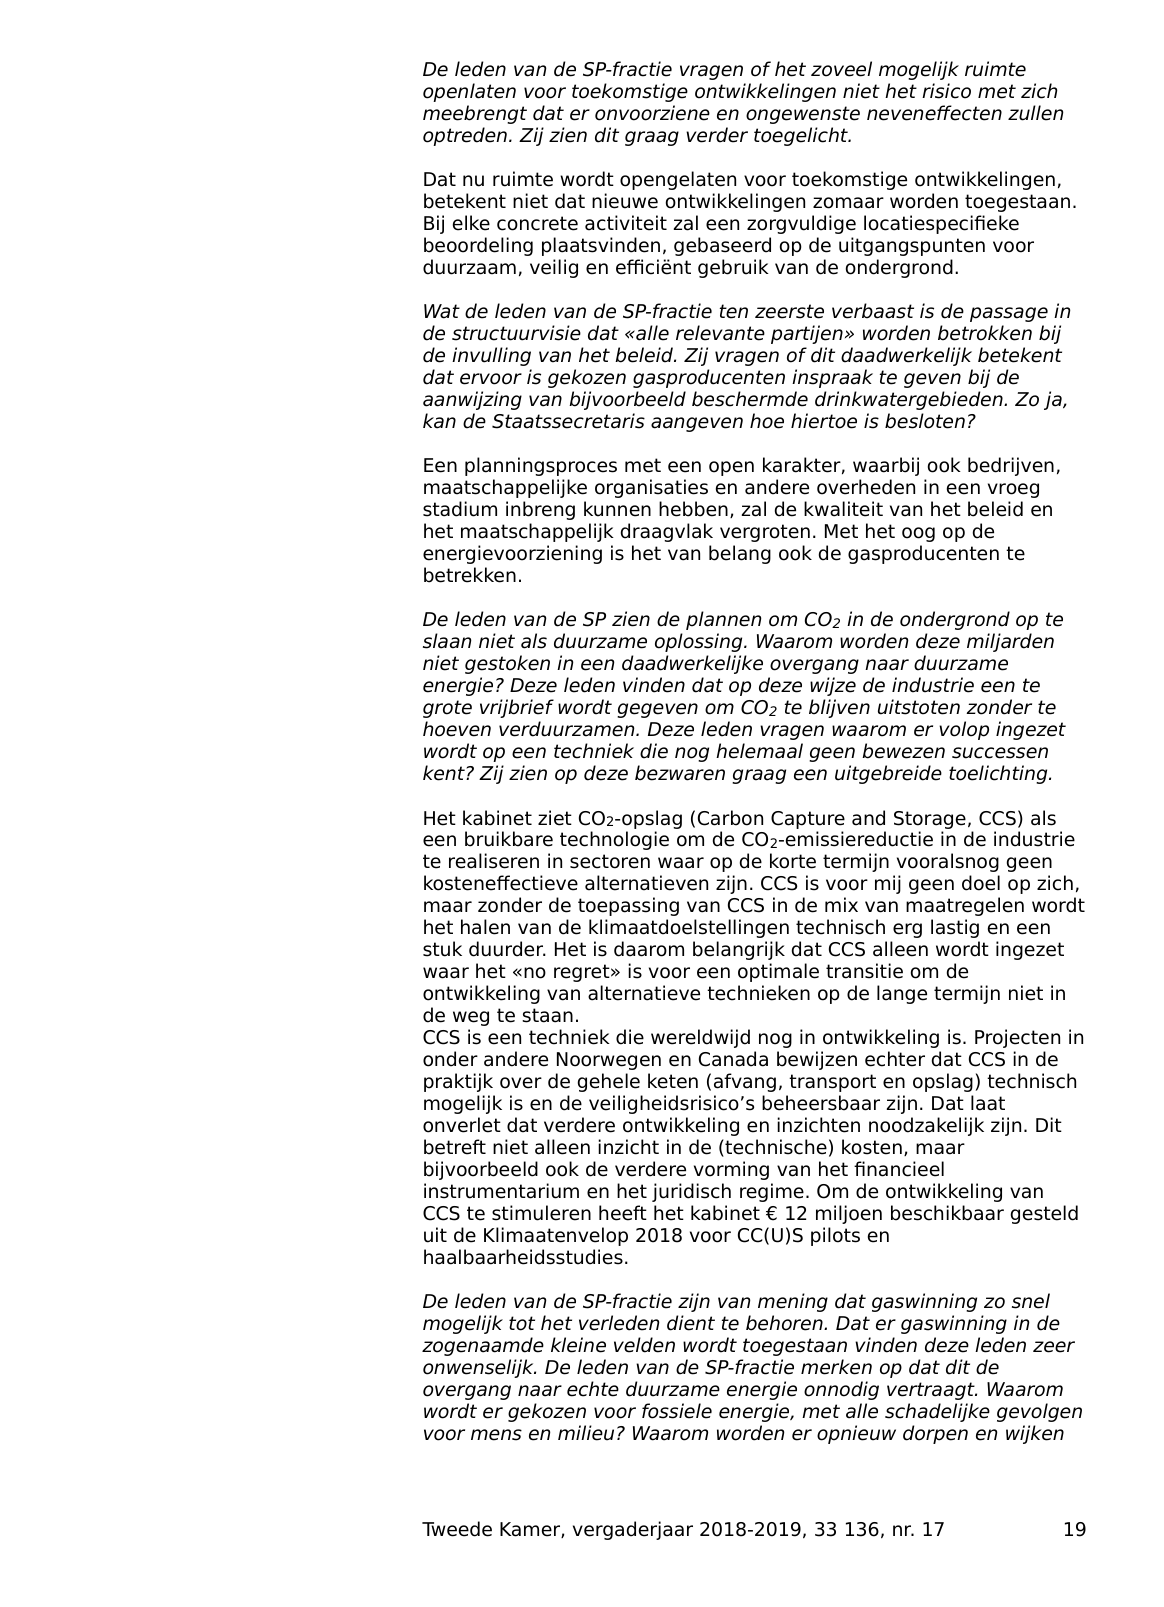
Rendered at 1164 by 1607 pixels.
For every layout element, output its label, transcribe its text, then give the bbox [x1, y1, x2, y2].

text Een planningsproces met een open karakter, waarbij ook bedrijven, maatschappelijke organisaties en andere overheden in een vroeg stadium inbreng kunnen hebben, zal de kwaliteit van het beleid en het maatschappelijk draagvlak vergroten. Met het oog op de energievoorziening is het van belang ook de gasproducenten te betrekken. [422, 455, 1087, 587]
text Het kabinet ziet CO2-opslag (Carbon Capture and Storage, CCS) als een bruikbare technologie om de CO2-emissiereductie in de industrie te realiseren in sectoren waar op de korte termijn vooralsnog geen kosteneffectieve alternatieven zijn. CCS is voor mij geen doel op zich, maar zonder de toepassing van CCS in de mix van maatregelen wordt het halen van de klimaatdoelstellingen technisch erg lastig en een stuk duurder. Het is daarom belangrijk dat CCS alleen wordt ingezet waar het «no regret» is voor een optimale transitie om de ontwikkeling van alternatieve technieken op de lange termijn niet in de weg te staan. [422, 807, 1087, 1027]
text Dat nu ruimte wordt opengelaten voor toekomstige ontwikkelingen, betekent niet dat nieuwe ontwikkelingen zomaar worden toegestaan. Bij elke concrete activiteit zal een zorgvuldige locatiespecifieke beoordeling plaatsvinden, gebaseerd op de uitgangspunten voor duurzaam, veilig en efficiënt gebruik van de ondergrond. [422, 169, 1087, 279]
text De leden van de SP-fractie vragen of het zoveel mogelijk ruimte openlaten voor toekomstige ontwikkelingen niet het risico met zich meebrengt dat er onvoorziene en ongewenste neveneffecten zullen optreden. Zij zien dit graag verder toegelicht. [422, 59, 1087, 147]
text Wat de leden van de SP-fractie ten zeerste verbaast is de passage in de structuurvisie dat «alle relevante partijen» worden betrokken bij de invulling van het beleid. Zij vragen of dit daadwerkelijk betekent dat ervoor is gekozen gasproducenten inspraak te geven bij de aanwijzing van bijvoorbeeld beschermde drinkwatergebieden. Zo ja, kan de Staatssecretaris aangeven hoe hiertoe is besloten? [422, 301, 1087, 433]
text De leden van de SP-fractie zijn van mening dat gaswinning zo snel mogelijk tot het verleden dient te behoren. Dat er gaswinning in de zogenaamde kleine velden wordt toegestaan vinden deze leden zeer onwenselijk. De leden van de SP-fractie merken op dat dit de overgang naar echte duurzame energie onnodig vertraagt. Waarom wordt er gekozen voor fossiele energie, met alle schadelijke gevolgen voor mens en milieu? Waarom worden er opnieuw dorpen en wijken [422, 1291, 1087, 1445]
text De leden van de SP zien de plannen om CO2 in de ondergrond op te slaan niet als duurzame oplossing. Waarom worden deze miljarden niet gestoken in een daadwerkelijke overgang naar duurzame energie? Deze leden vinden dat op deze wijze de industrie een te grote vrijbrief wordt gegeven om CO2 te blijven uitstoten zonder te hoeven verduurzamen. Deze leden vragen waarom er volop ingezet wordt op een techniek die nog helemaal geen bewezen successen kent? Zij zien op deze bezwaren graag een uitgebreide toelichting. [422, 609, 1087, 785]
text CCS is een techniek die wereldwijd nog in ontwikkeling is. Projecten in onder andere Noorwegen en Canada bewijzen echter dat CCS in de praktijk over de gehele keten (afvang, transport en opslag) technisch mogelijk is en de veiligheidsrisico’s beheersbaar zijn. Dat laat onverlet dat verdere ontwikkeling en inzichten noodzakelijk zijn. Dit betreft niet alleen inzicht in de (technische) kosten, maar bijvoorbeeld ook de verdere vorming van het financieel instrumentarium en het juridisch regime. Om de ontwikkeling van CCS te stimuleren heeft het kabinet € 12 miljoen beschikbaar gesteld uit de Klimaatenvelop 2018 voor CC(U)S pilots en haalbaarheidsstudies. [422, 1027, 1087, 1269]
